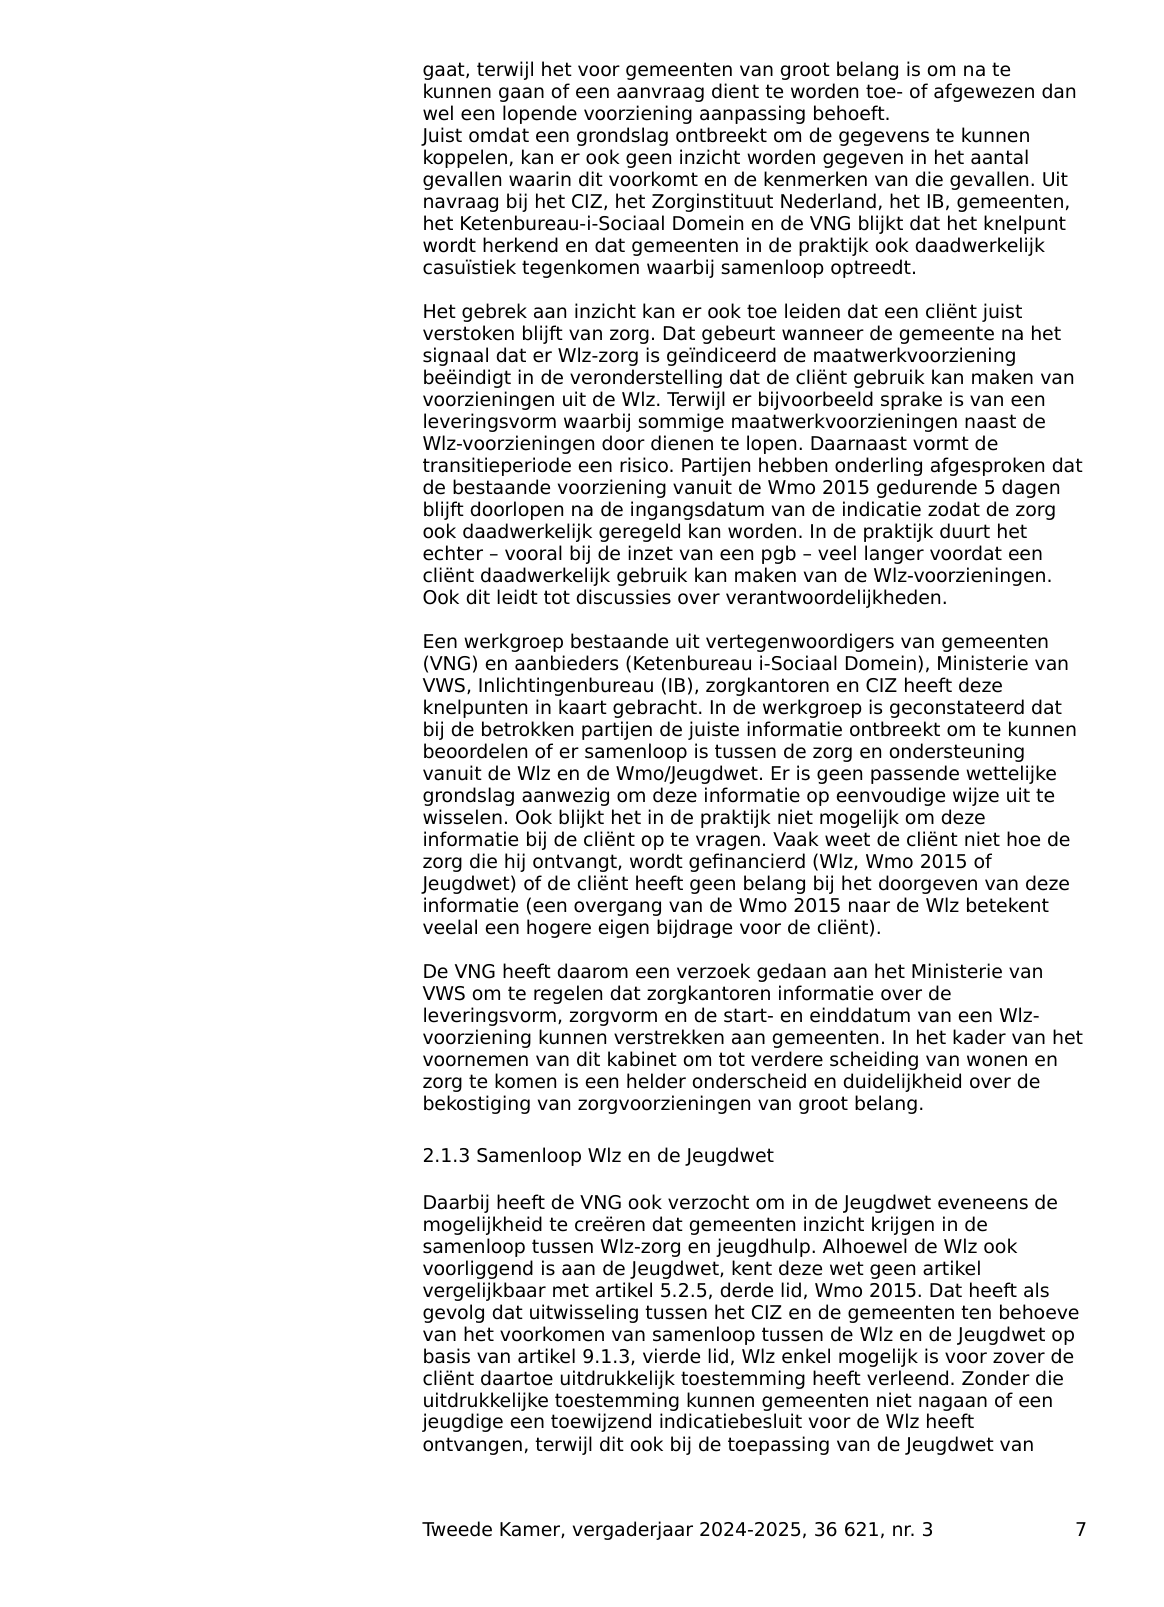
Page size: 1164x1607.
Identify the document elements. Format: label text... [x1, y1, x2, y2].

subtitle 2.1.3 Samenloop Wlz en de Jeugdwet [422, 1145, 1087, 1167]
text Een werkgroep bestaande uit vertegenwoordigers van gemeenten (VNG) en aanbieders (Ketenbureau i-Sociaal Domein), Ministerie van VWS, Inlichtingenbureau (IB), zorgkantoren en CIZ heeft deze knelpunten in kaart gebracht. In de werkgroep is geconstateerd dat bij de betrokken partijen de juiste informatie ontbreekt om te kunnen beoordelen of er samenloop is tussen de zorg en ondersteuning vanuit de Wlz en de Wmo/Jeugdwet. Er is geen passende wettelijke grondslag aanwezig om deze informatie op eenvoudige wijze uit te wisselen. Ook blijkt het in de praktijk niet mogelijk om deze informatie bij de cliënt op te vragen. Vaak weet de cliënt niet hoe de zorg die hij ontvangt, wordt gefinancierd (Wlz, Wmo 2015 of Jeugdwet) of de cliënt heeft geen belang bij het doorgeven van deze informatie (een overgang van de Wmo 2015 naar de Wlz betekent veelal een hogere eigen bijdrage voor de cliënt). [422, 631, 1087, 939]
text Juist omdat een grondslag ontbreekt om de gegevens te kunnen koppelen, kan er ook geen inzicht worden gegeven in het aantal gevallen waarin dit voorkomt en de kenmerken van die gevallen. Uit navraag bij het CIZ, het Zorginstituut Nederland, het IB, gemeenten, het Ketenbureau-i-Sociaal Domein en de VNG blijkt dat het knelpunt wordt herkend en dat gemeenten in de praktijk ook daadwerkelijk casuïstiek tegenkomen waarbij samenloop optreedt. [422, 125, 1087, 279]
text Het gebrek aan inzicht kan er ook toe leiden dat een cliënt juist verstoken blijft van zorg. Dat gebeurt wanneer de gemeente na het signaal dat er Wlz-zorg is geïndiceerd de maatwerkvoorziening beëindigt in de veronderstelling dat de cliënt gebruik kan maken van voorzieningen uit de Wlz. Terwijl er bijvoorbeeld sprake is van een leveringsvorm waarbij sommige maatwerkvoorzieningen naast de Wlz-voorzieningen door dienen te lopen. Daarnaast vormt de transitieperiode een risico. Partijen hebben onderling afgesproken dat de bestaande voorziening vanuit de Wmo 2015 gedurende 5 dagen blijft doorlopen na de ingangsdatum van de indicatie zodat de zorg ook daadwerkelijk geregeld kan worden. In de praktijk duurt het echter – vooral bij de inzet van een pgb – veel langer voordat een cliënt daadwerkelijk gebruik kan maken van de Wlz-voorzieningen. Ook dit leidt tot discussies over verantwoordelijkheden. [422, 301, 1087, 609]
text De VNG heeft daarom een verzoek gedaan aan het Ministerie van VWS om te regelen dat zorgkantoren informatie over de leveringsvorm, zorgvorm en de start- en einddatum van een Wlz-voorziening kunnen verstrekken aan gemeenten. In het kader van het voornemen van dit kabinet om tot verdere scheiding van wonen en zorg te komen is een helder onderscheid en duidelijkheid over de bekostiging van zorgvoorzieningen van groot belang. [422, 961, 1087, 1115]
text Daarbij heeft de VNG ook verzocht om in de Jeugdwet eveneens de mogelijkheid te creëren dat gemeenten inzicht krijgen in de samenloop tussen Wlz-zorg en jeugdhulp. Alhoewel de Wlz ook voorliggend is aan de Jeugdwet, kent deze wet geen artikel vergelijkbaar met artikel 5.2.5, derde lid, Wmo 2015. Dat heeft als gevolg dat uitwisseling tussen het CIZ en de gemeenten ten behoeve van het voorkomen van samenloop tussen de Wlz en de Jeugdwet op basis van artikel 9.1.3, vierde lid, Wlz enkel mogelijk is voor zover de cliënt daartoe uitdrukkelijk toestemming heeft verleend. Zonder die uitdrukkelijke toestemming kunnen gemeenten niet nagaan of een jeugdige een toewijzend indicatiebesluit voor de Wlz heeft ontvangen, terwijl dit ook bij de toepassing van de Jeugdwet van [422, 1192, 1087, 1455]
text gaat, terwijl het voor gemeenten van groot belang is om na te kunnen gaan of een aanvraag dient te worden toe- of afgewezen dan wel een lopende voorziening aanpassing behoeft. [422, 59, 1087, 125]
